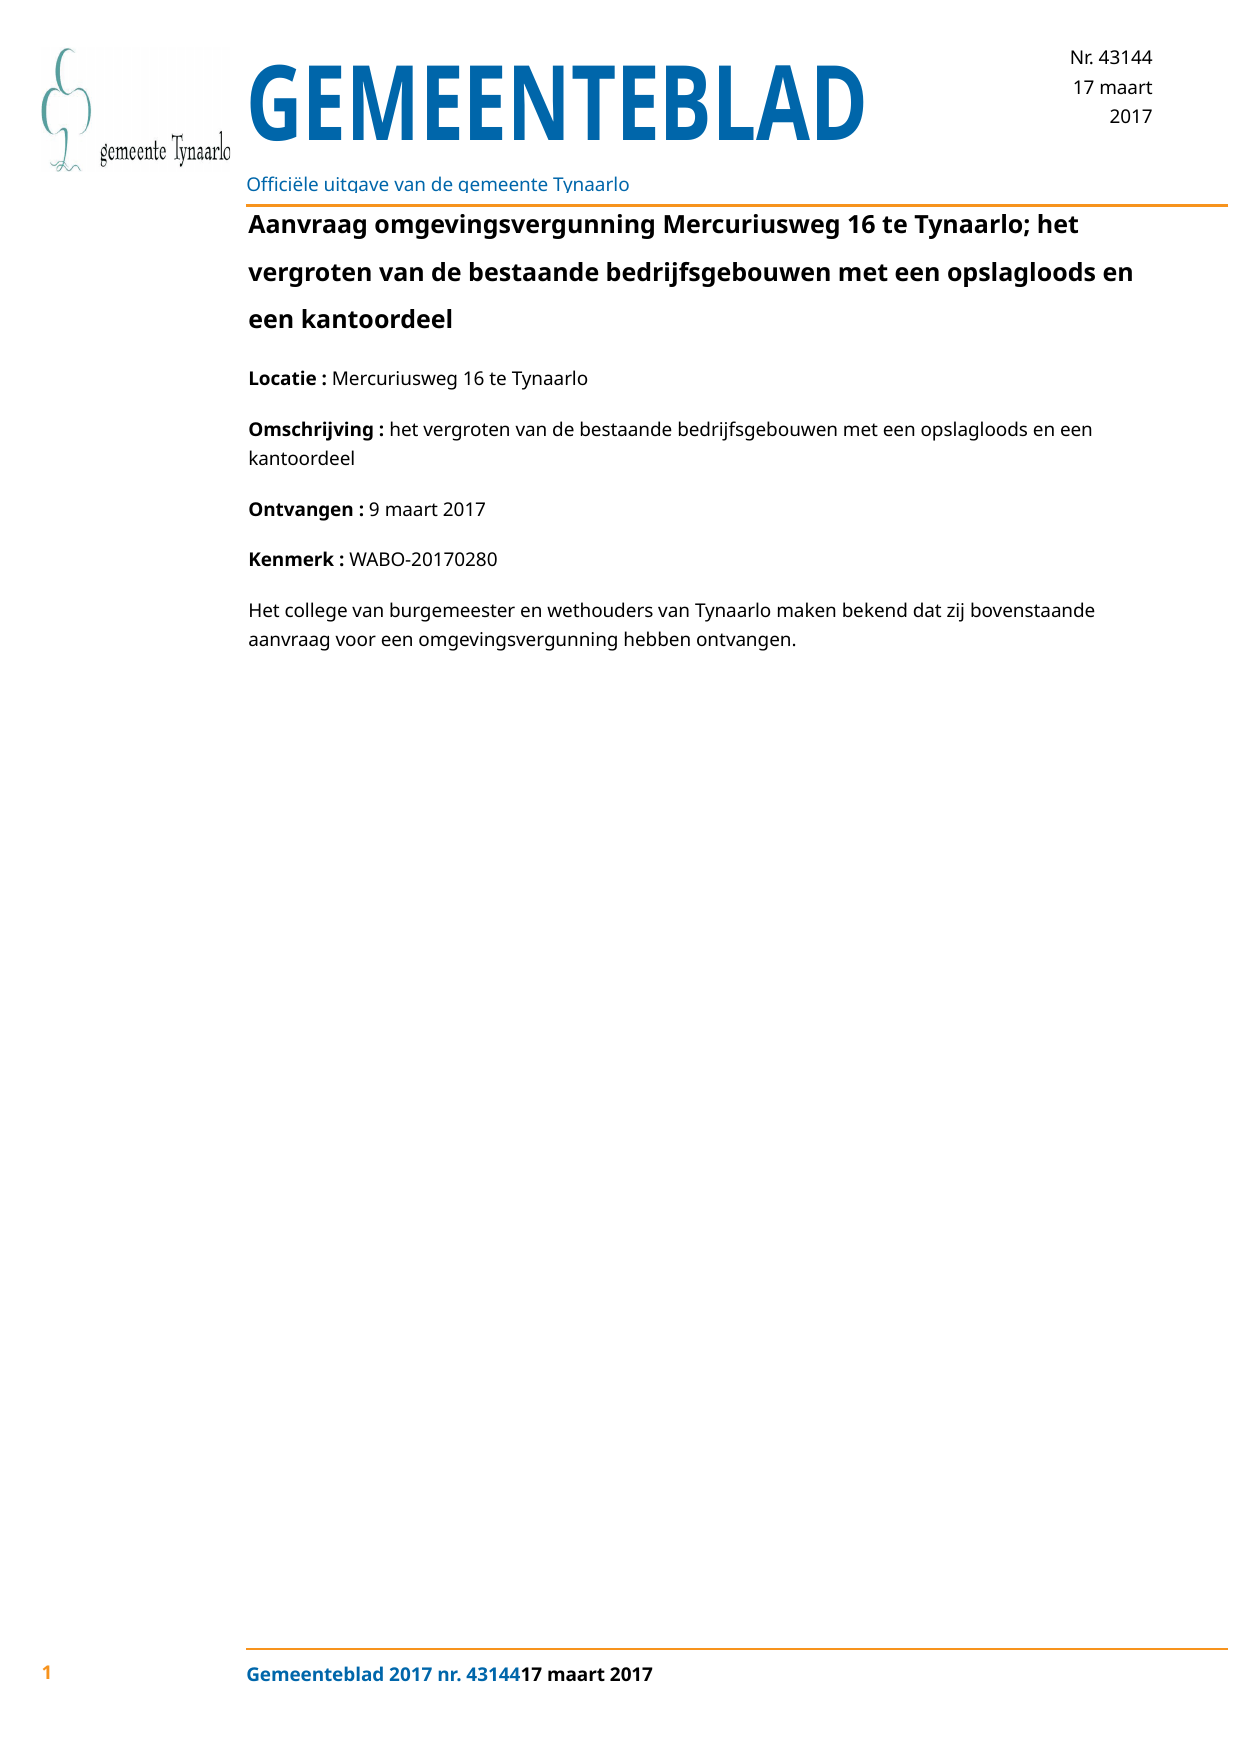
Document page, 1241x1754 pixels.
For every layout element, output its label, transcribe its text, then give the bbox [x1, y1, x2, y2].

text Kenmerk : WABO-20170280 [248, 546, 1152, 572]
text Ontvangen : 9 maart 2017 [248, 496, 1152, 522]
text Het college van burgemeester en wethouders van Tynaarlo maken bekend dat zij bovenstaande aanvraag voor een omgevingsvergunning hebben ontvangen. [248, 597, 1152, 652]
picture [41, 47, 231, 172]
text Omschrijving : het vergroten van de bestaande bedrijfsgebouwen met een opslagloods en een kantoordeel [248, 416, 1152, 471]
text Aanvraag omgevingsvergunning Mercuriusweg 16 te Tynaarlo; het vergroten van de bestaande bedrijfsgebouwen met een opslagloods en een kantoordeel [248, 207, 1152, 336]
text Locatie : Mercuriusweg 16 te Tynaarlo [248, 366, 1152, 391]
